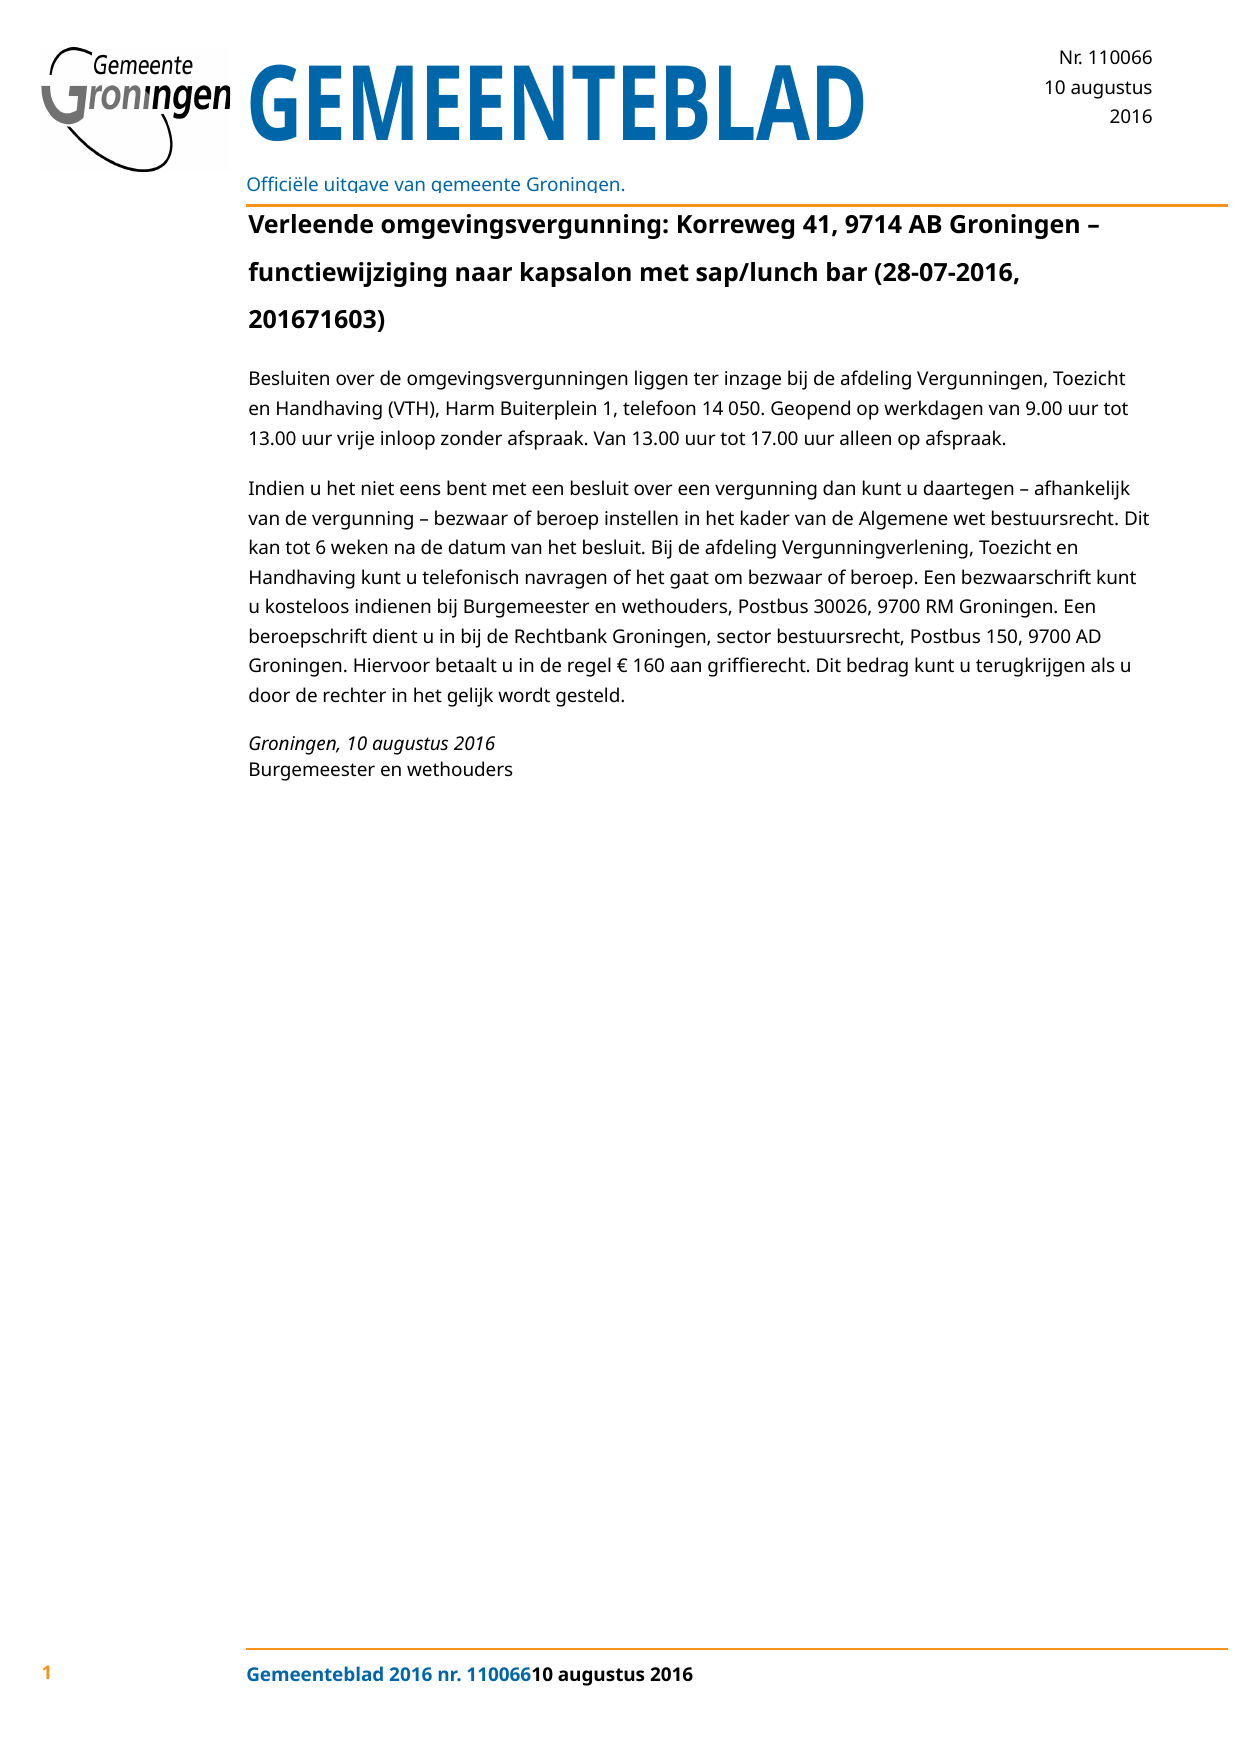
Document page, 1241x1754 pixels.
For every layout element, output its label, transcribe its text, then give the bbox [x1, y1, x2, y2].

picture [41, 47, 231, 172]
text Groningen, 10 augustus 2016 [248, 730, 1152, 756]
text Indien u het niet eens bent met een besluit over een vergunning dan kunt u daartegen – afhankelijk van de vergunning – bezwaar of beroep instellen in het kader van de Algemene wet bestuursrecht. Dit kan tot 6 weken na de datum van het besluit. Bij de afdeling Vergunningverlening, Toezicht en Handhaving kunt u telefonisch navragen of het gaat om bezwaar of beroep. Een bezwaarschrift kunt u kosteloos indienen bij Burgemeester en wethouders, Postbus 30026, 9700 RM Groningen. Een beroepschrift dient u in bij de Rechtbank Groningen, sector bestuursrecht, Postbus 150, 9700 AD Groningen. Hiervoor betaalt u in de regel € 160 aan griffierecht. Dit bedrag kunt u terugkrijgen als u door de rechter in het gelijk wordt gesteld. [248, 475, 1152, 708]
text Verleende omgevingsvergunning: Korreweg 41, 9714 AB Groningen – functiewijziging naar kapsalon met sap/lunch bar (28-07-2016, 201671603) [248, 207, 1152, 336]
text Besluiten over de omgevingsvergunningen liggen ter inzage bij de afdeling Vergunningen, Toezicht en Handhaving (VTH), Harm Buiterplein 1, telefoon 14 050. Geopend op werkdagen van 9.00 uur tot 13.00 uur vrije inloop zonder afspraak. Van 13.00 uur tot 17.00 uur alleen op afspraak. [248, 366, 1152, 450]
text Burgemeester en wethouders [248, 756, 1152, 781]
